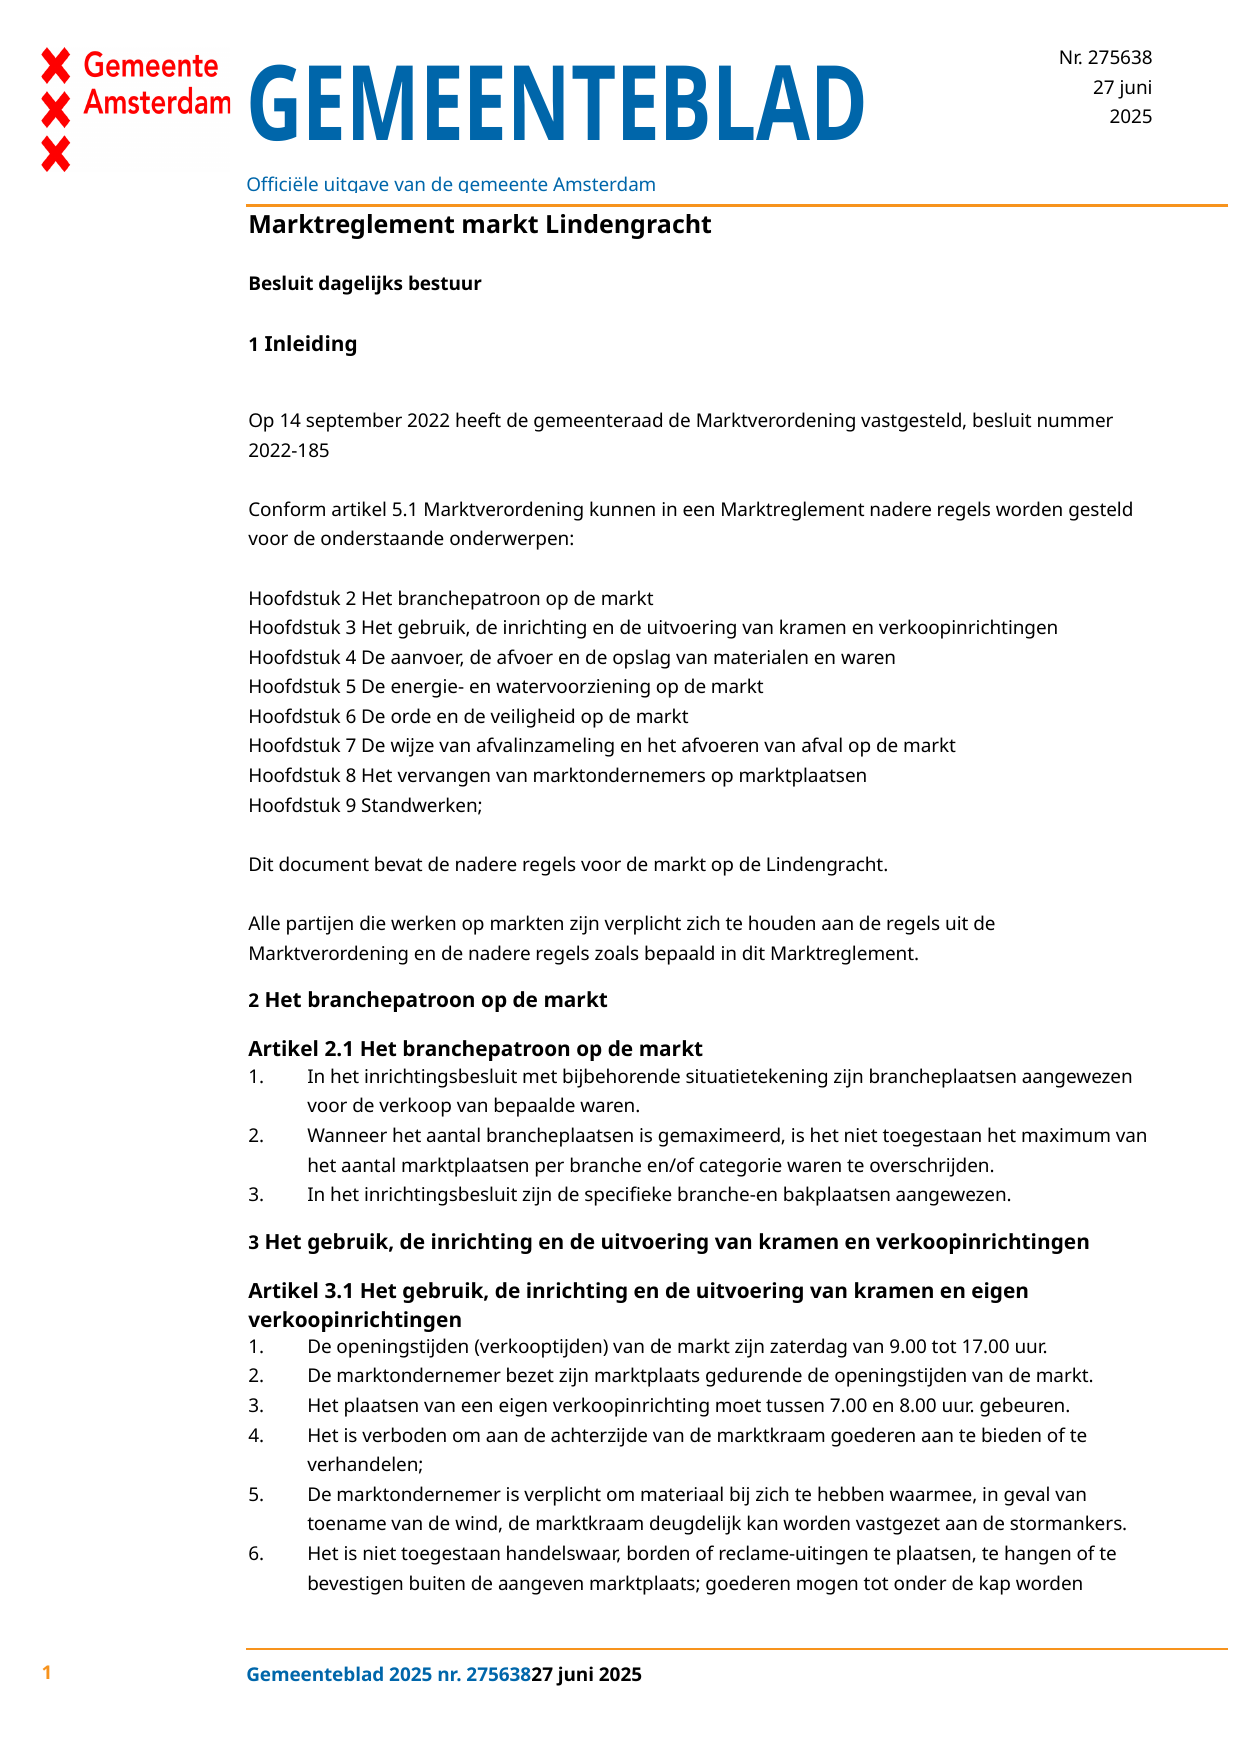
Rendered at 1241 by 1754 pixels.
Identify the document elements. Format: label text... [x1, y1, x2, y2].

text Hoofdstuk 5 De energie- en watervoorziening op de markt [248, 673, 1152, 699]
text 2 Het branchepatroon op de markt [248, 985, 1152, 1014]
text Besluit dagelijks bestuur [248, 270, 1152, 296]
text 3 Het gebruik, de inrichting en de uitvoering van kramen en verkoopinrichtingen [248, 1227, 1152, 1255]
text Op 14 september 2022 heeft de gemeenteraad de Marktverordening vastgesteld, besluit nummer 2022-185 [248, 407, 1152, 462]
text Hoofdstuk 4 De aanvoer, de afvoer en de opslag van materialen en waren [248, 644, 1152, 669]
list Het plaatsen van een eigen verkoopinrichting moet tussen 7.00 en 8.00 uur. gebeuren. [248, 1392, 1152, 1418]
list Het is niet toegestaan handelswaar, borden of reclame-uitingen te plaatsen, te hangen of te bevestigen buiten de aangeven marktplaats; goederen mogen tot onder de kap worden [248, 1540, 1152, 1596]
text Marktreglement markt Lindengracht [248, 207, 1152, 241]
text Artikel 3.1 Het gebruik, de inrichting en de uitvoering van kramen en eigen verkoopinrichtingen [248, 1276, 1152, 1333]
text Dit document bevat de nadere regels voor de markt op de Lindengracht. [248, 851, 1152, 877]
text 1 Inleiding [248, 329, 1152, 358]
text Hoofdstuk 3 Het gebruik, de inrichting en de uitvoering van kramen en verkoopinrichtingen [248, 614, 1152, 640]
list Wanneer het aantal brancheplaatsen is gemaximeerd, is het niet toegestaan het maximum van het aantal marktplaatsen per branche en/of categorie waren te overschrijden. [248, 1122, 1152, 1177]
text Hoofdstuk 7 De wijze van afvalinzameling en het afvoeren van afval op de markt [248, 733, 1152, 758]
text Artikel 2.1 Het branchepatroon op de markt [248, 1034, 1152, 1063]
text Hoofdstuk 2 Het branchepatroon op de markt [248, 585, 1152, 610]
list De marktondernemer is verplicht om materiaal bij zich te hebben waarmee, in geval van toename van de wind, de marktkraam deugdelijk kan worden vastgezet aan de stormankers. [248, 1481, 1152, 1536]
text Alle partijen die werken op markten zijn verplicht zich te houden aan de regels uit de Marktverordening en de nadere regels zoals bepaald in dit Marktreglement. [248, 910, 1152, 965]
list In het inrichtingsbesluit zijn de specifieke branche-en bakplaatsen aangewezen. [248, 1181, 1152, 1207]
picture [41, 47, 231, 172]
text Conform artikel 5.1 Marktverordening kunnen in een Marktreglement nadere regels worden gesteld voor de onderstaande onderwerpen: [248, 496, 1152, 551]
list In het inrichtingsbesluit met bijbehorende situatietekening zijn brancheplaatsen aangewezen voor de verkoop van bepaalde waren. [248, 1063, 1152, 1118]
text Hoofdstuk 9 Standwerken; [248, 792, 1152, 817]
list Het is verboden om aan de achterzijde van de marktkraam goederen aan te bieden of te verhandelen; [248, 1422, 1152, 1477]
list De openingstijden (verkooptijden) van de markt zijn zaterdag van 9.00 tot 17.00 uur. [248, 1333, 1152, 1359]
text Hoofdstuk 8 Het vervangen van marktondernemers op marktplaatsen [248, 762, 1152, 788]
text Hoofdstuk 6 De orde en de veiligheid op de markt [248, 703, 1152, 729]
list De marktondernemer bezet zijn marktplaats gedurende de openingstijden van de markt. [248, 1363, 1152, 1388]
